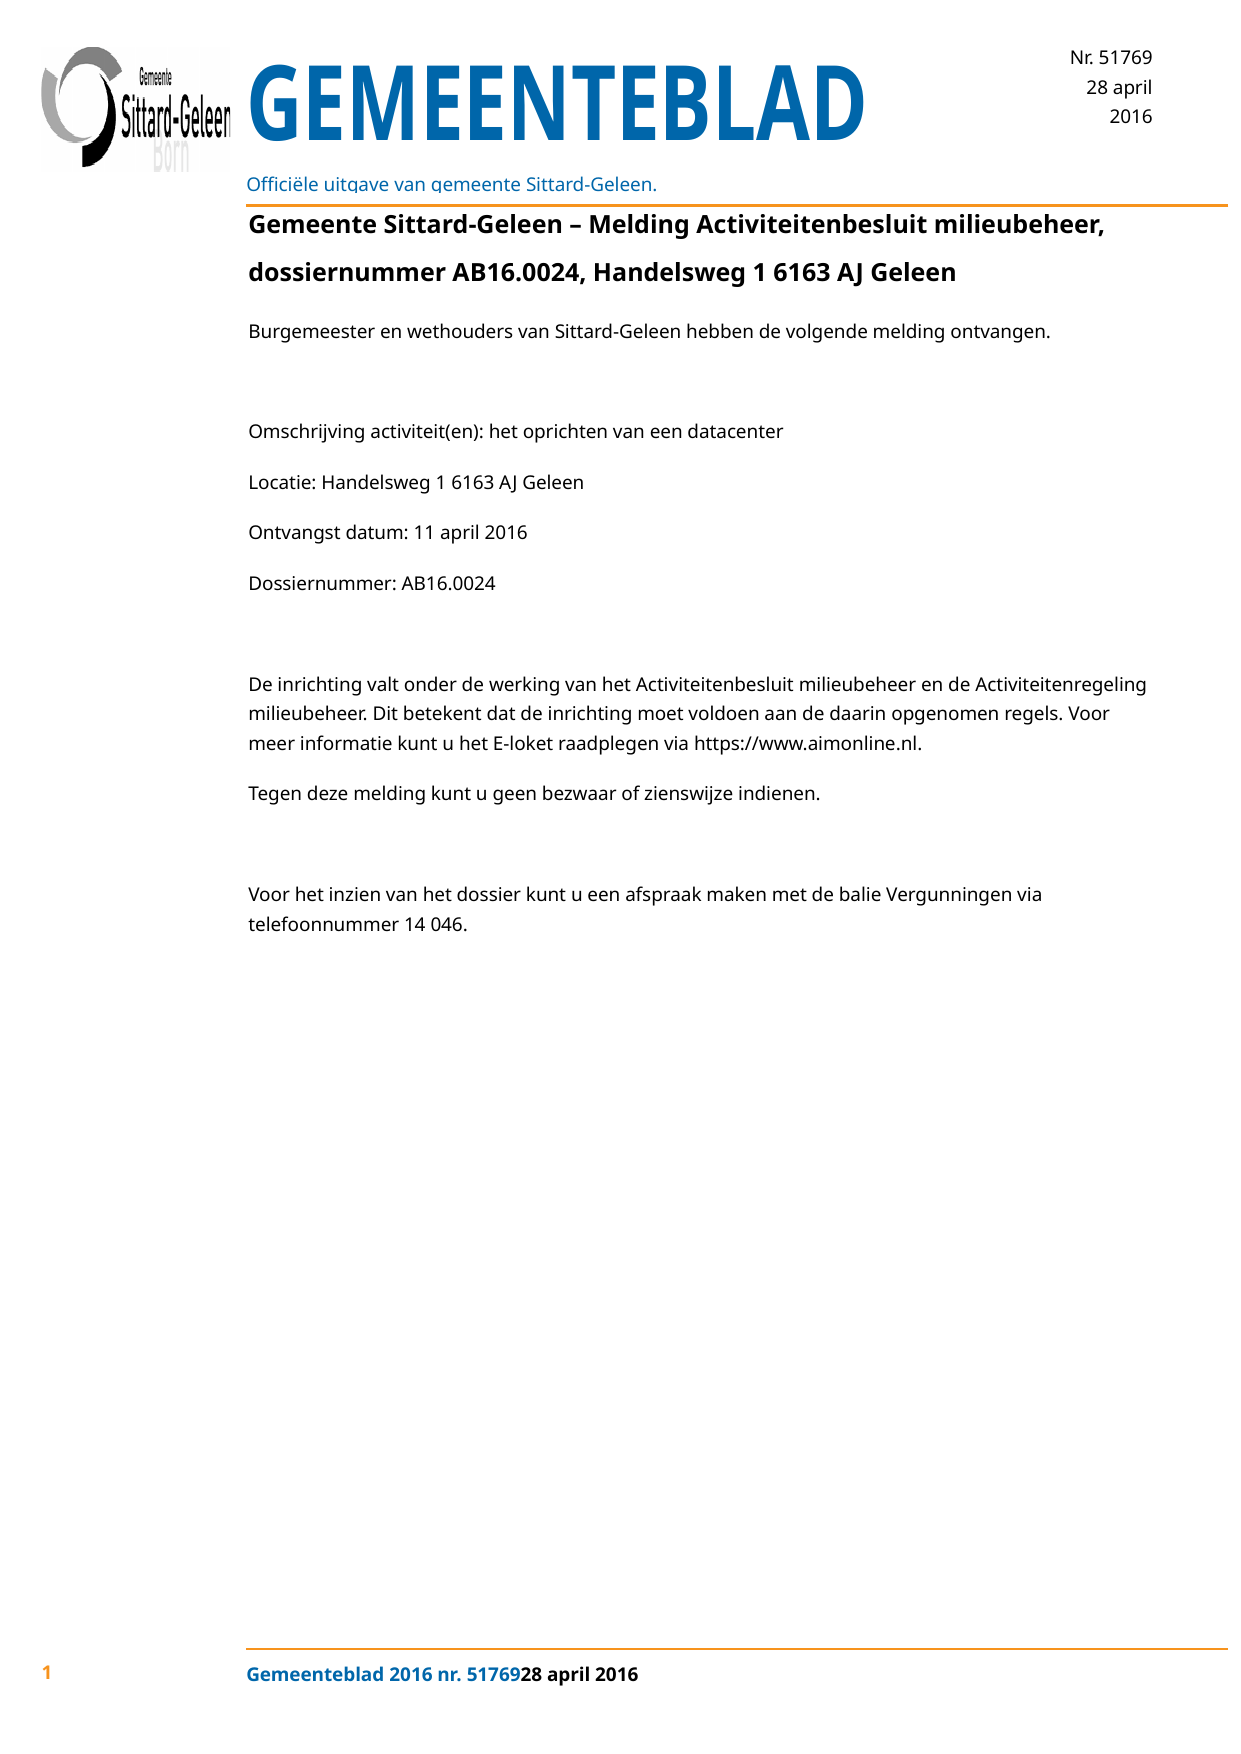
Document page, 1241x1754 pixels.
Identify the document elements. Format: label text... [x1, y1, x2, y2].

text De inrichting valt onder de werking van het Activiteitenbesluit milieubeheer en de Activiteitenregeling milieubeheer. Dit betekent dat de inrichting moet voldoen aan de daarin opgenomen regels. Voor meer informatie kunt u het E-loket raadplegen via https://www.aimonline.nl. [248, 671, 1152, 756]
text Burgemeester en wethouders van Sittard-Geleen hebben de volgende melding ontvangen. [248, 318, 1152, 344]
text Ontvangst datum: 11 april 2016 [248, 519, 1152, 545]
text Locatie: Handelsweg 1 6163 AJ Geleen [248, 469, 1152, 495]
text Gemeente Sittard-Geleen – Melding Activiteitenbesluit milieubeheer, dossiernummer AB16.0024, Handelsweg 1 6163 AJ Geleen [248, 207, 1152, 288]
text Omschrijving activiteit(en): het oprichten van een datacenter [248, 419, 1152, 444]
text Voor het inzien van het dossier kunt u een afspraak maken met de balie Vergunningen via telefoonnummer 14 046. [248, 881, 1152, 937]
picture [41, 47, 231, 172]
text Tegen deze melding kunt u geen bezwaar of zienswijze indienen. [248, 780, 1152, 806]
text Dossiernummer: AB16.0024 [248, 570, 1152, 596]
